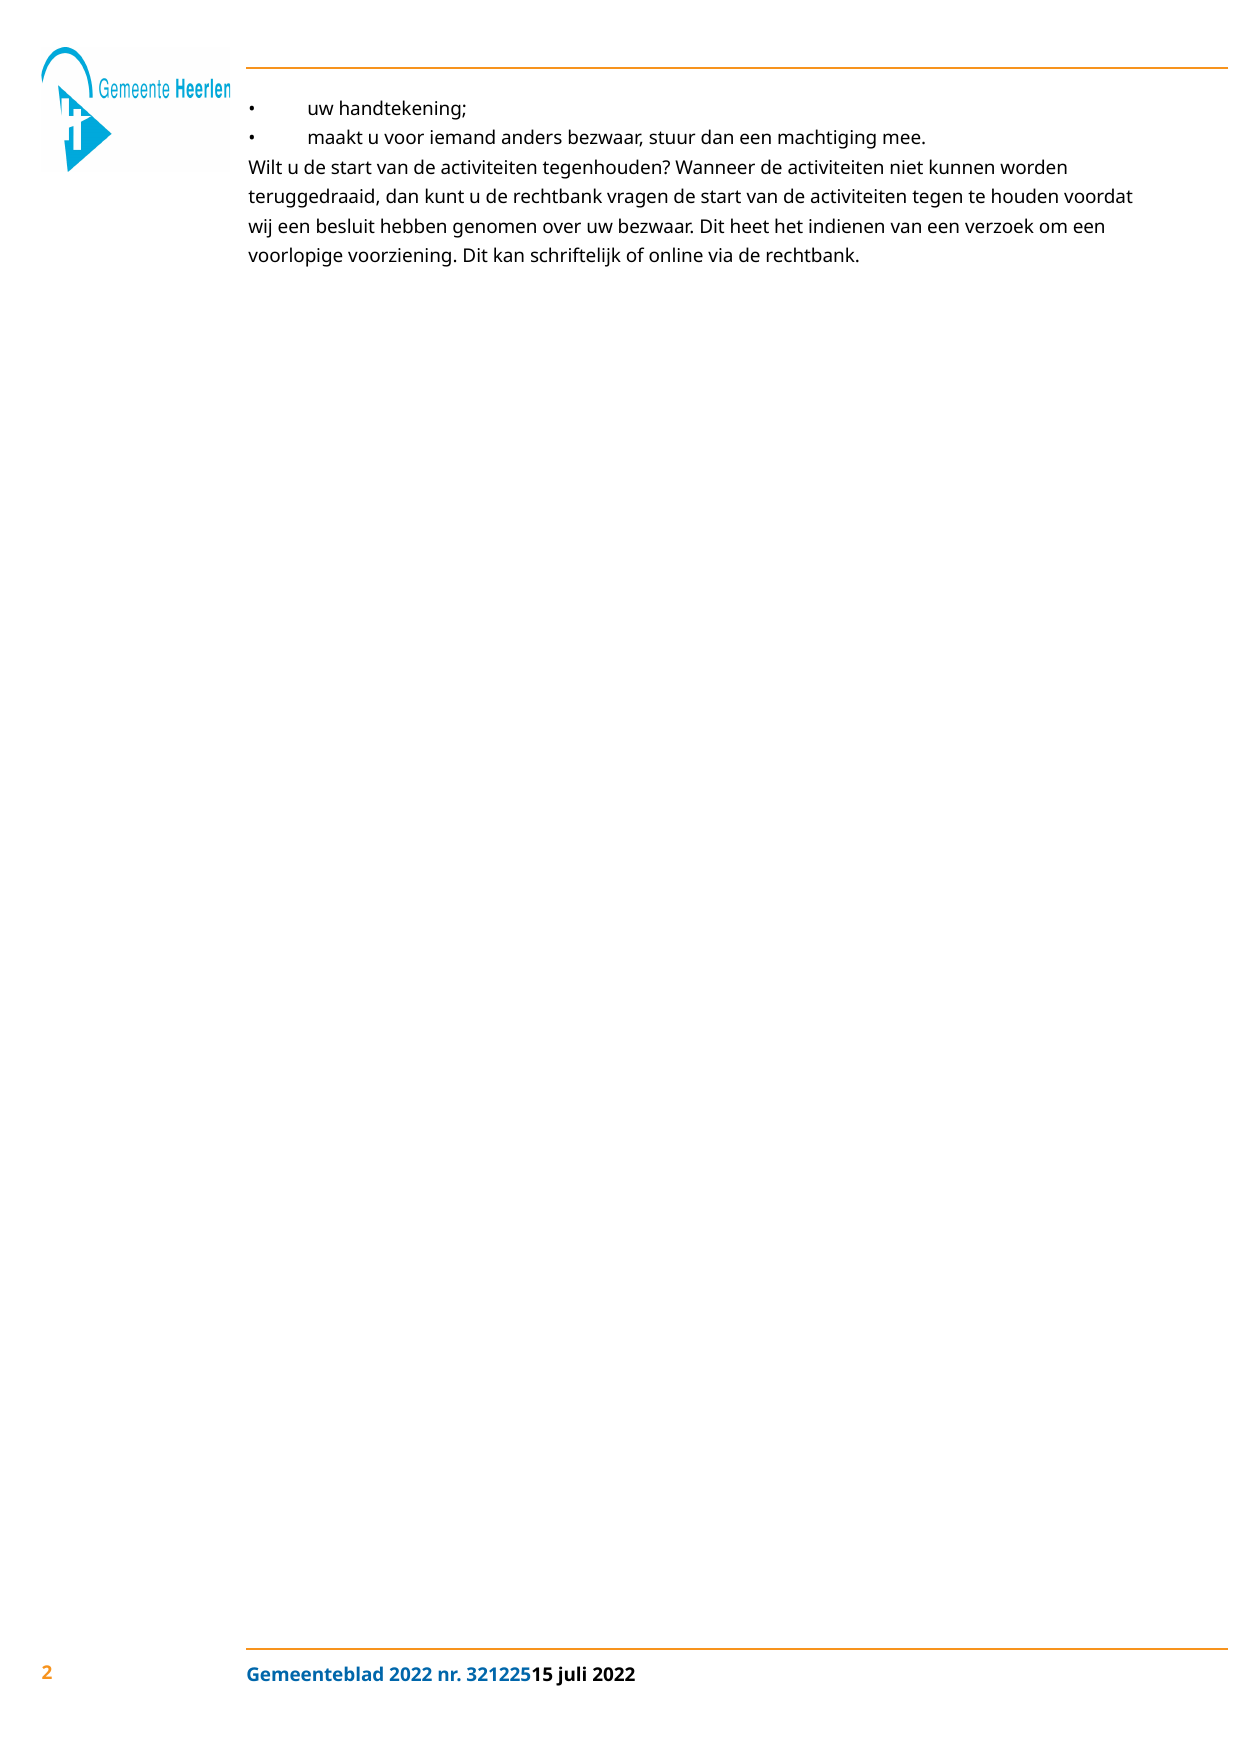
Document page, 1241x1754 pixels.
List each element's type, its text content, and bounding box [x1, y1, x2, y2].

list maakt u voor iemand anders bezwaar, stuur dan een machtiging mee. [248, 124, 1152, 150]
picture [41, 47, 231, 172]
list uw handtekening; [248, 95, 1152, 121]
picture [41, 47, 59, 70]
text Wilt u de start van de activiteiten tegenhouden? Wanneer de activiteiten niet kunnen worden teruggedraaid, dan kunt u de rechtbank vragen de start van de activiteiten tegen te houden voordat wij een besluit hebben genomen over uw bezwaar. Dit heet het indienen van een verzoek om een voorlopige voorziening. Dit kan schriftelijk of online via de rechtbank. [248, 154, 1152, 268]
